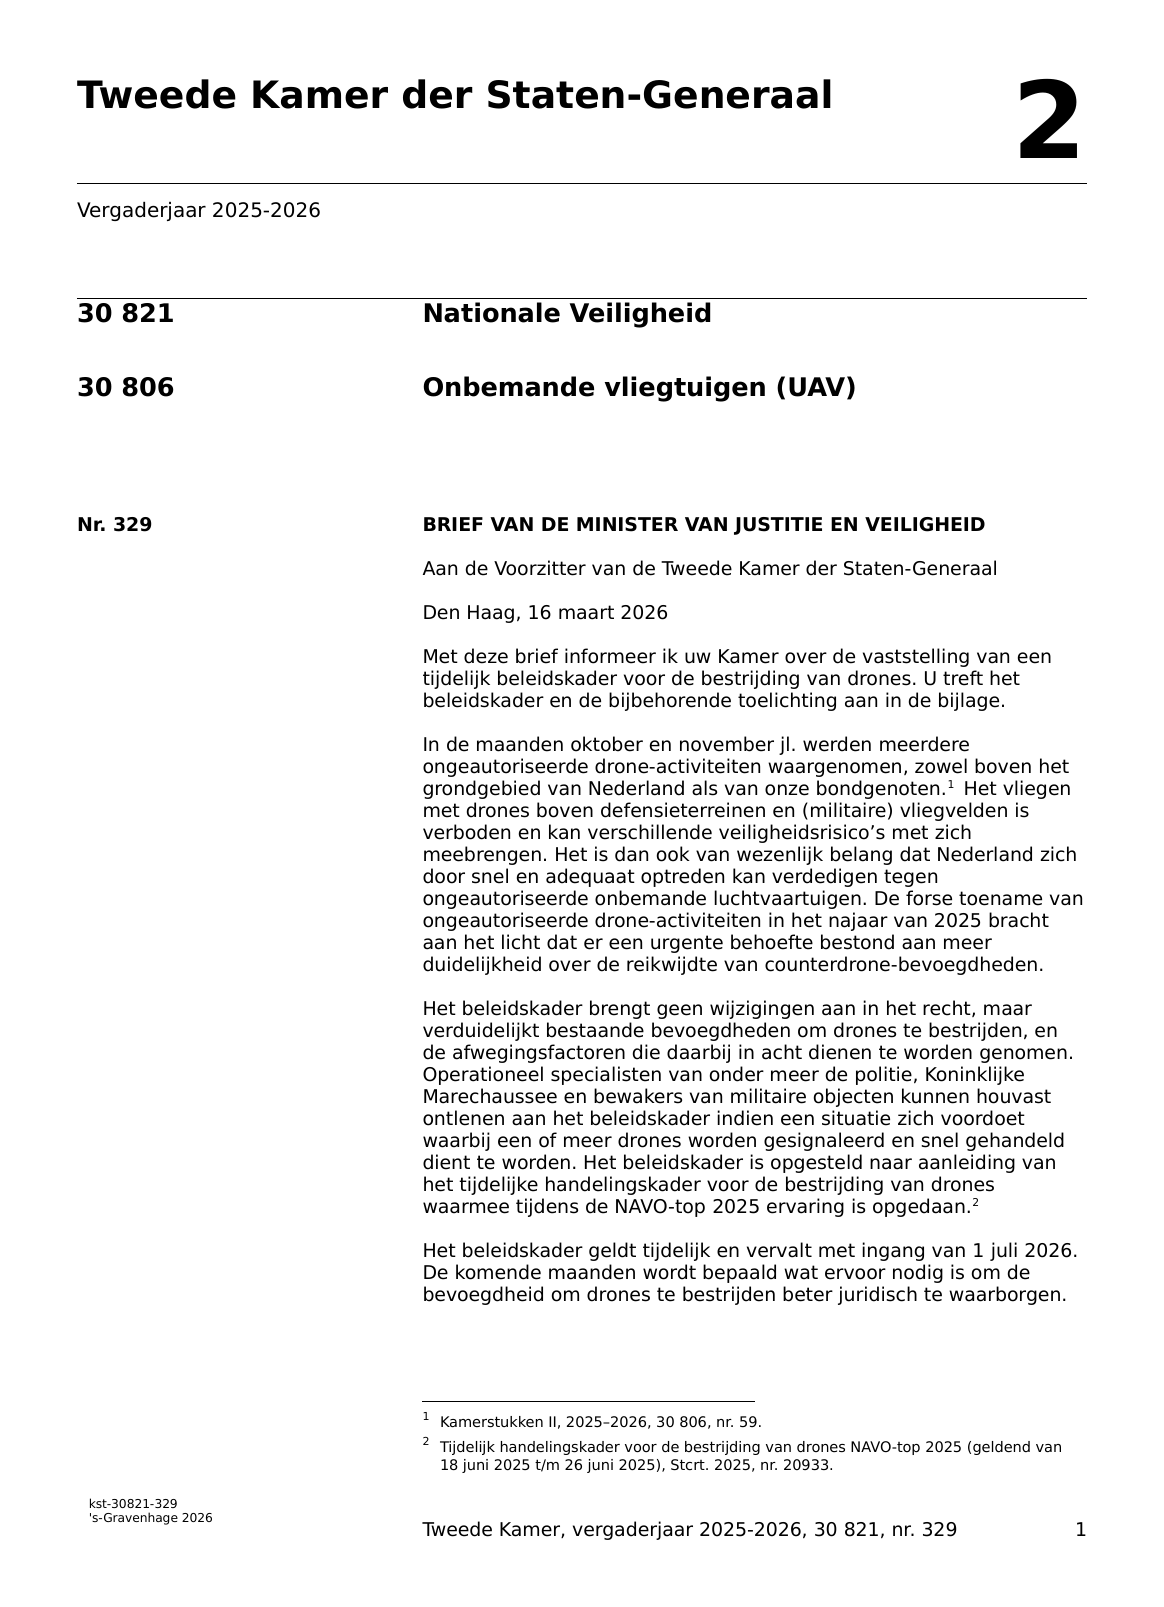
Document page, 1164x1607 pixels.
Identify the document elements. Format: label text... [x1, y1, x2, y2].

table_header 2 [886, 59, 1087, 183]
subtitle Nr. 329 BRIEF VAN DE MINISTER VAN JUSTITIE EN VEILIGHEID [77, 514, 1087, 536]
text In de maanden oktober en november jl. werden meerdere ongeautoriseerde drone-activiteiten waargenomen, zowel boven het grondgebied van Nederland als van onze bondgenoten. Het vliegen met drones boven defensieterreinen en (militaire) vliegvelden is verboden en kan verschillende veiligheidsrisico’s met zich meebrengen. Het is dan ook van wezenlijk belang dat Nederland zich door snel en adequaat optreden kan verdedigen tegen ongeautoriseerde onbemande luchtvaartuigen. De forse toename van ongeautoriseerde drone-activiteiten in het najaar van 2025 bracht aan het licht dat er een urgente behoefte bestond aan meer duidelijkheid over de reikwijdte van counterdrone-bevoegdheden. [422, 734, 1087, 976]
subtitle 30 806 Onbemande vliegtuigen (UAV) [77, 373, 1087, 403]
text Het beleidskader geldt tijdelijk en vervalt met ingang van 1 juli 2026. De komende maanden wordt bepaald wat ervoor nodig is om de bevoegdheid om drones te bestrijden beter juridisch te waarborgen. [422, 1240, 1087, 1306]
table_header Tweede Kamer der Staten-Generaal [77, 59, 886, 183]
text 's-Gravenhage 2026 [88, 1511, 323, 1525]
subtitle 30 821 Nationale Veiligheid [77, 299, 1087, 329]
text Met deze brief informeer ik uw Kamer over de vaststelling van een tijdelijk beleidskader voor de bestrijding van drones. U treft het beleidskader en de bijbehorende toelichting aan in de bijlage. [422, 646, 1087, 712]
table_cell Vergaderjaar 2025-2026 [77, 184, 1087, 298]
text Aan de Voorzitter van de Tweede Kamer der Staten-Generaal [422, 558, 1087, 580]
text Tijdelijk handelingskader voor de bestrijding van drones NAVO-top 2025 (geldend van 18 juni 2025 t/m 26 juni 2025), Stcrt. 2025, nr. 20933. [422, 1435, 1087, 1474]
text Den Haag, 16 maart 2026 [422, 602, 1087, 624]
text Het beleidskader brengt geen wijzigingen aan in het recht, maar verduidelijkt bestaande bevoegdheden om drones te bestrijden, en de afwegingsfactoren die daarbij in acht dienen te worden genomen. Operationeel specialisten van onder meer de politie, Koninklijke Marechaussee en bewakers van militaire objecten kunnen houvast ontlenen aan het beleidskader indien een situatie zich voordoet waarbij een of meer drones worden gesignaleerd en snel gehandeld dient te worden. Het beleidskader is opgesteld naar aanleiding van het tijdelijke handelingskader voor de bestrijding van drones waarmee tijdens de NAVO-top 2025 ervaring is opgedaan. [422, 998, 1087, 1218]
text Kamerstukken II, 2025–2026, 30 806, nr. 59. [422, 1410, 1087, 1432]
text kst-30821-329 [88, 1497, 323, 1511]
